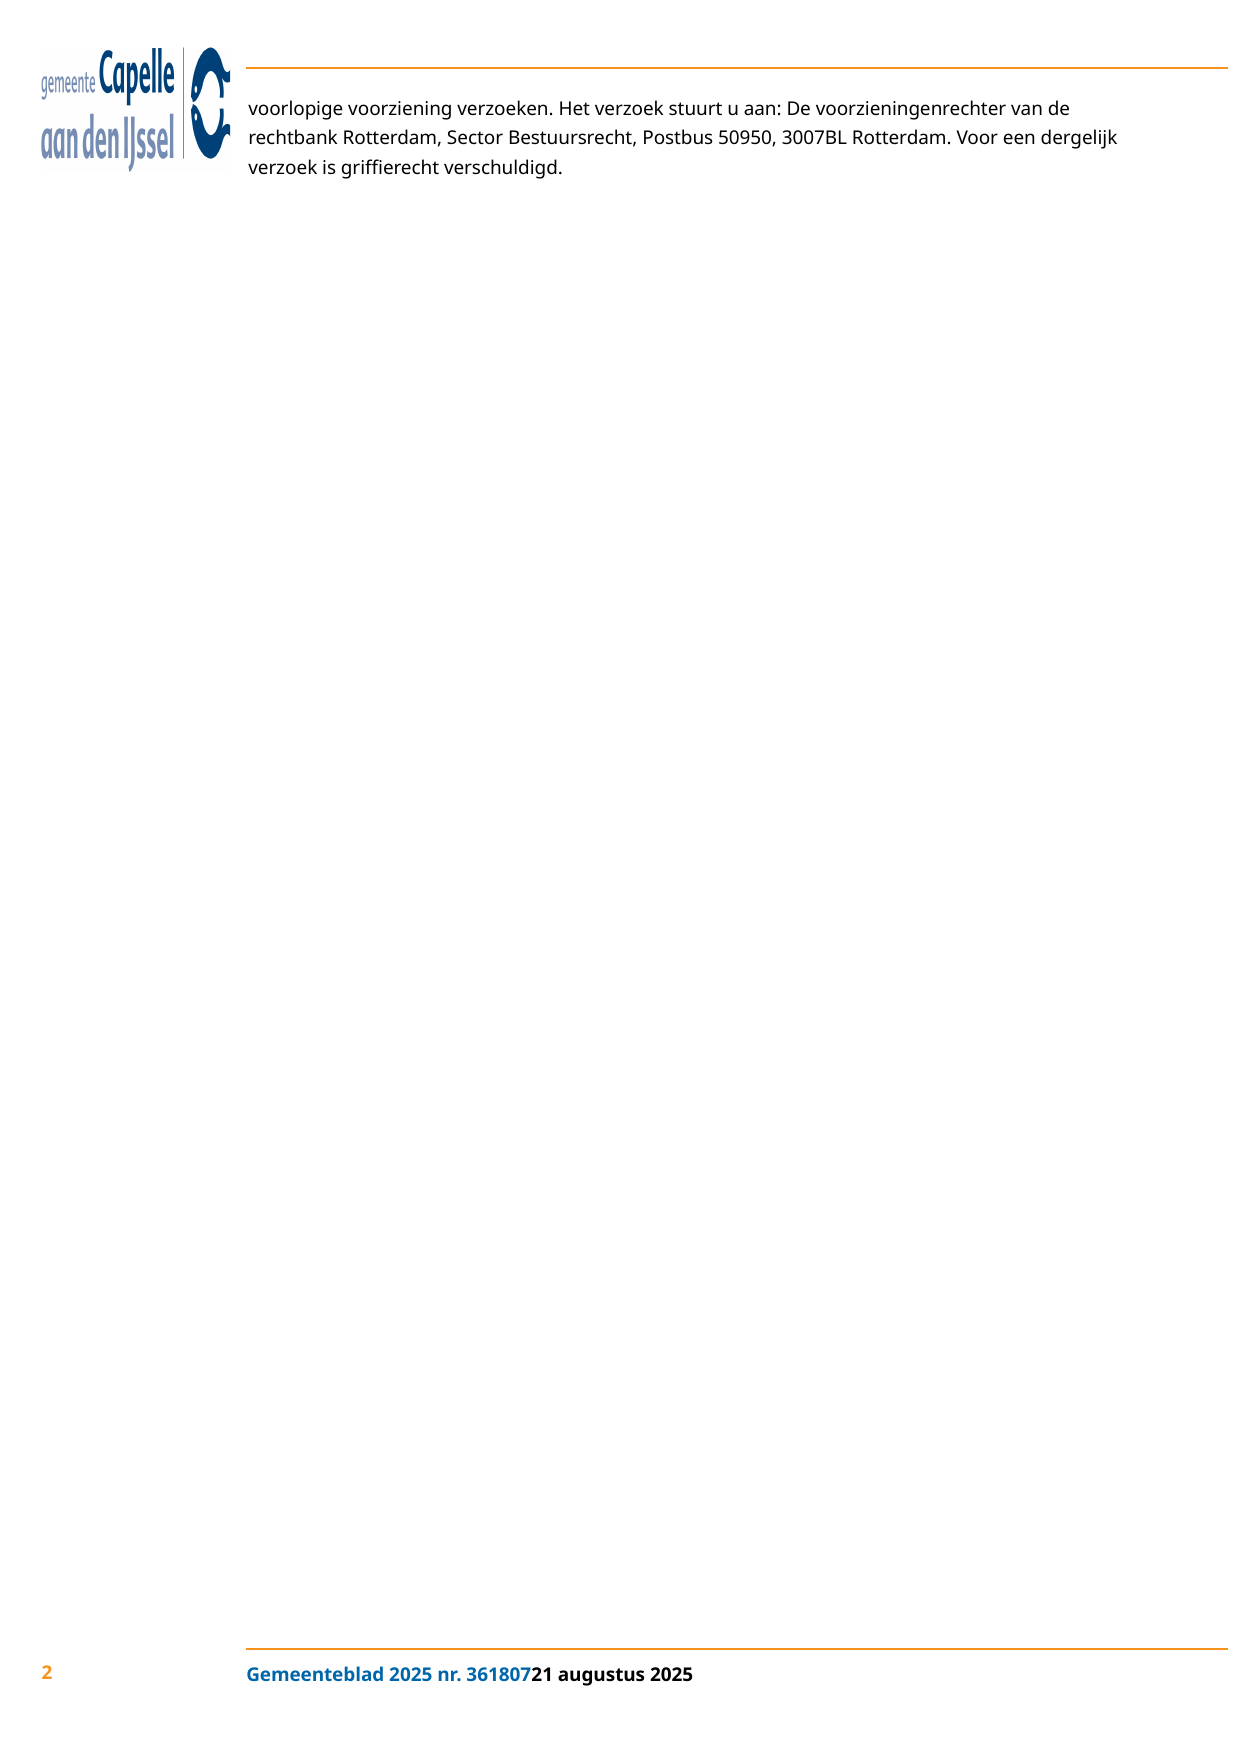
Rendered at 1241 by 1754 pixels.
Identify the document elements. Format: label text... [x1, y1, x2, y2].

picture [41, 47, 231, 172]
text voorlopige voorziening verzoeken. Het verzoek stuurt u aan: De voorzieningenrechter van de rechtbank Rotterdam, Sector Bestuursrecht, Postbus 50950, 3007BL Rotterdam. Voor een dergelijk verzoek is griffierecht verschuldigd. [248, 95, 1152, 180]
